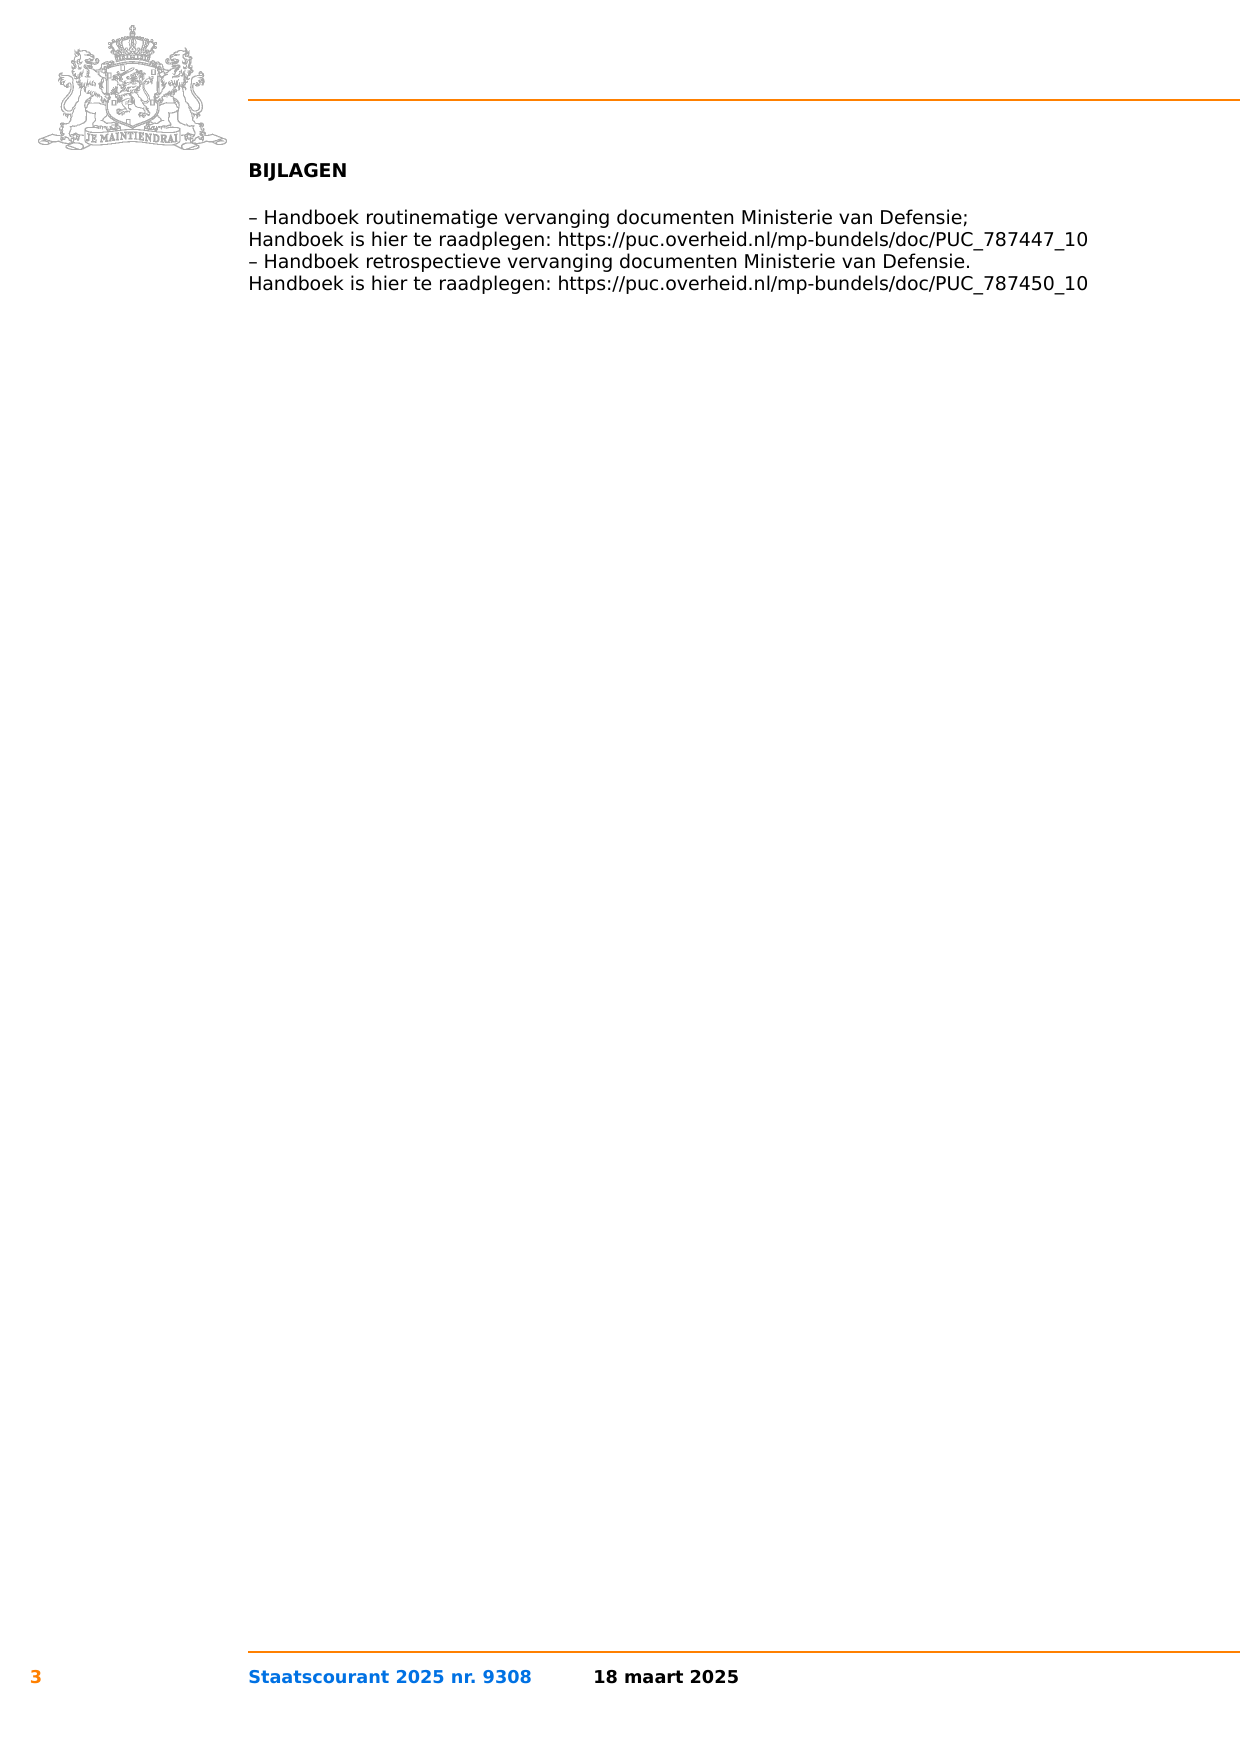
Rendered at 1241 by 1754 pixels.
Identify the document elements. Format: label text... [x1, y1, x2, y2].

text Handboek is hier te raadplegen: https://puc.overheid.nl/mp-bundels/doc/PUC_787450_10 [248, 273, 1163, 295]
subtitle BIJLAGEN [248, 160, 1163, 182]
text – Handboek routinematige vervanging documenten Ministerie van Defensie; [248, 207, 1163, 229]
text – Handboek retrospectieve vervanging documenten Ministerie van Defensie. [248, 251, 1163, 273]
picture [38, 25, 227, 150]
text Handboek is hier te raadplegen: https://puc.overheid.nl/mp-bundels/doc/PUC_787447_10 [248, 229, 1163, 251]
